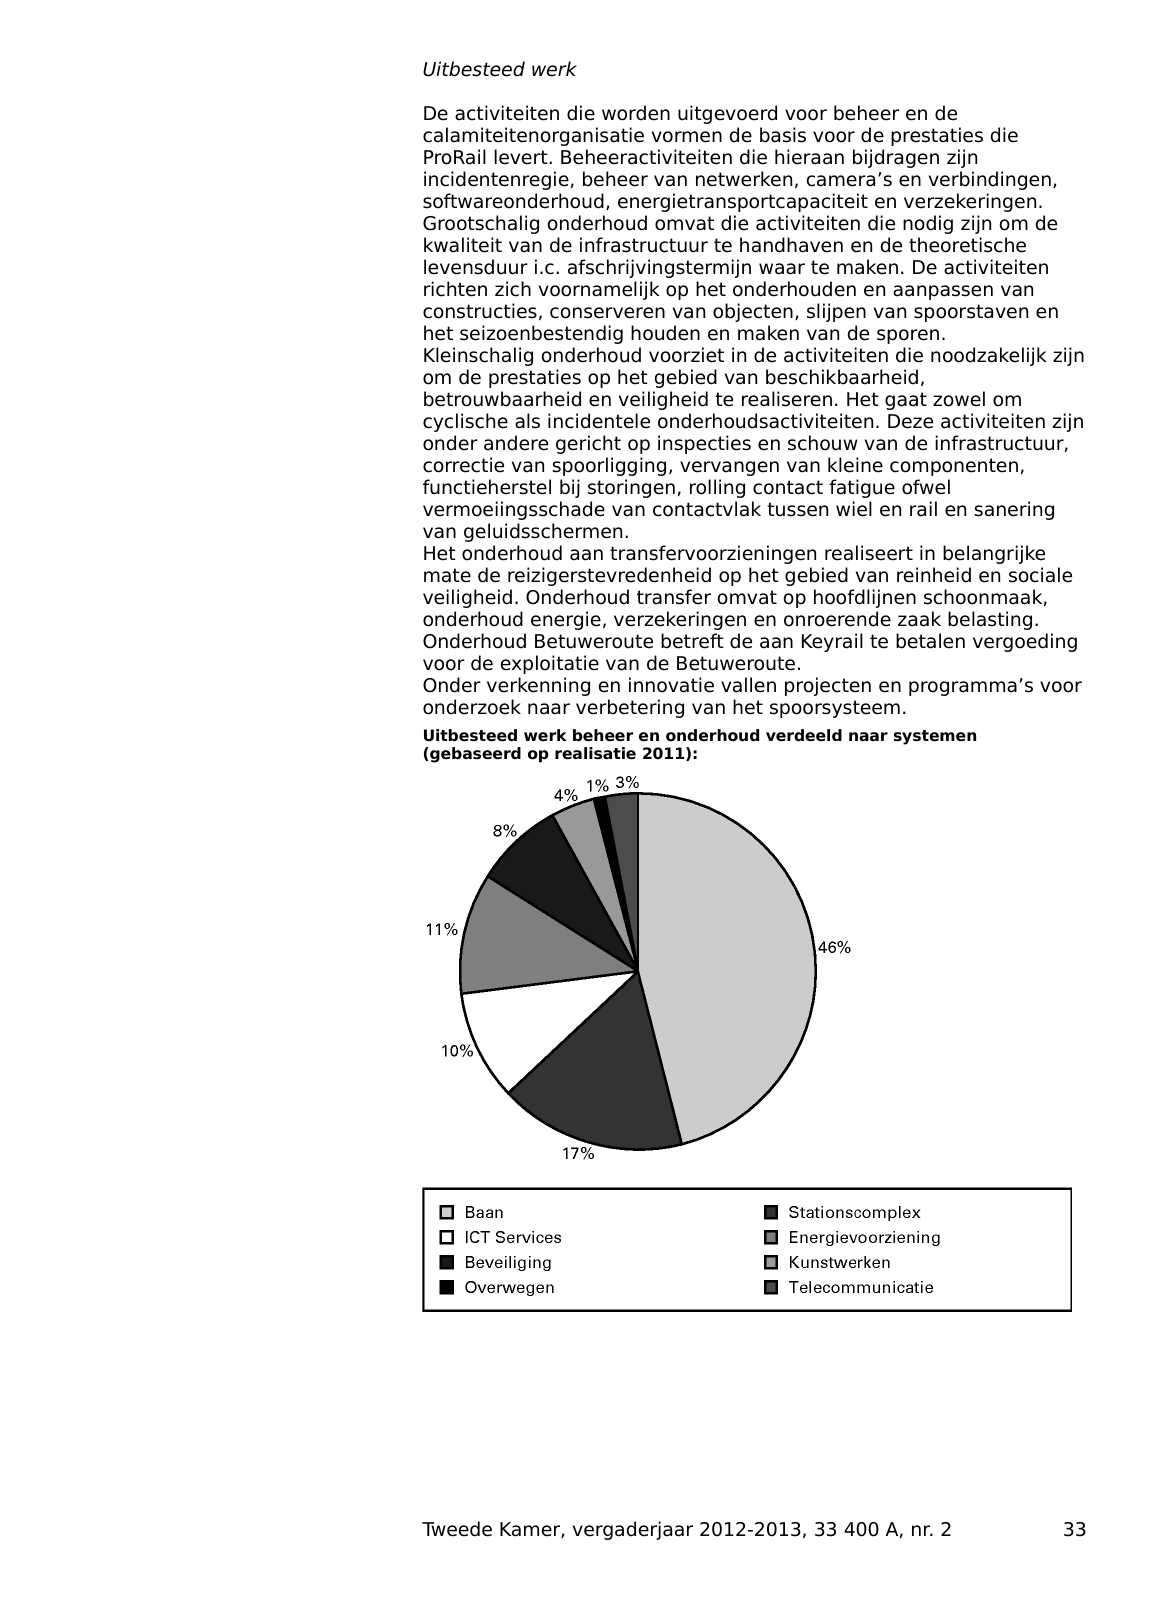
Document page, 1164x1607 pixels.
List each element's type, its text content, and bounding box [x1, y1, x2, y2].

text Uitbesteed werk beheer en onderhoud verdeeld naar systemen (gebaseerd op realisatie 2011): [422, 727, 1072, 763]
text Het onderhoud aan transfervoorzieningen realiseert in belangrijke mate de reizigerstevredenheid op het gebied van reinheid en sociale veiligheid. Onderhoud transfer omvat op hoofdlijnen schoonmaak, onderhoud energie, verzekeringen en onroerende zaak belasting. [422, 543, 1087, 631]
subtitle Uitbesteed werk [422, 59, 1087, 81]
text De activiteiten die worden uitgevoerd voor beheer en de calamiteitenorganisatie vormen de basis voor de prestaties die ProRail levert. Beheeractiviteiten die hieraan bijdragen zijn incidentenregie, beheer van netwerken, camera’s en verbindingen, softwareonderhoud, energietransportcapaciteit en verzekeringen. [422, 103, 1087, 213]
text Onderhoud Betuweroute betreft de aan Keyrail te betalen vergoeding voor de exploitatie van de Betuweroute. [422, 631, 1087, 675]
picture [422, 774, 1072, 1312]
text Grootschalig onderhoud omvat die activiteiten die nodig zijn om de kwaliteit van de infrastructuur te handhaven en de theoretische levensduur i.c. afschrijvingstermijn waar te maken. De activiteiten richten zich voornamelijk op het onderhouden en aanpassen van constructies, conserveren van objecten, slijpen van spoorstaven en het seizoenbestendig houden en maken van de sporen. [422, 213, 1087, 345]
text Onder verkenning en innovatie vallen projecten en programma’s voor onderzoek naar verbetering van het spoorsysteem. [422, 675, 1087, 719]
text Kleinschalig onderhoud voorziet in de activiteiten die noodzakelijk zijn om de prestaties op het gebied van beschikbaarheid, betrouwbaarheid en veiligheid te realiseren. Het gaat zowel om cyclische als incidentele onderhoudsactiviteiten. Deze activiteiten zijn onder andere gericht op inspecties en schouw van de infrastructuur, correctie van spoorligging, vervangen van kleine componenten, functieherstel bij storingen, rolling contact fatigue ofwel vermoeiingsschade van contactvlak tussen wiel en rail en sanering van geluidsschermen. [422, 345, 1087, 543]
